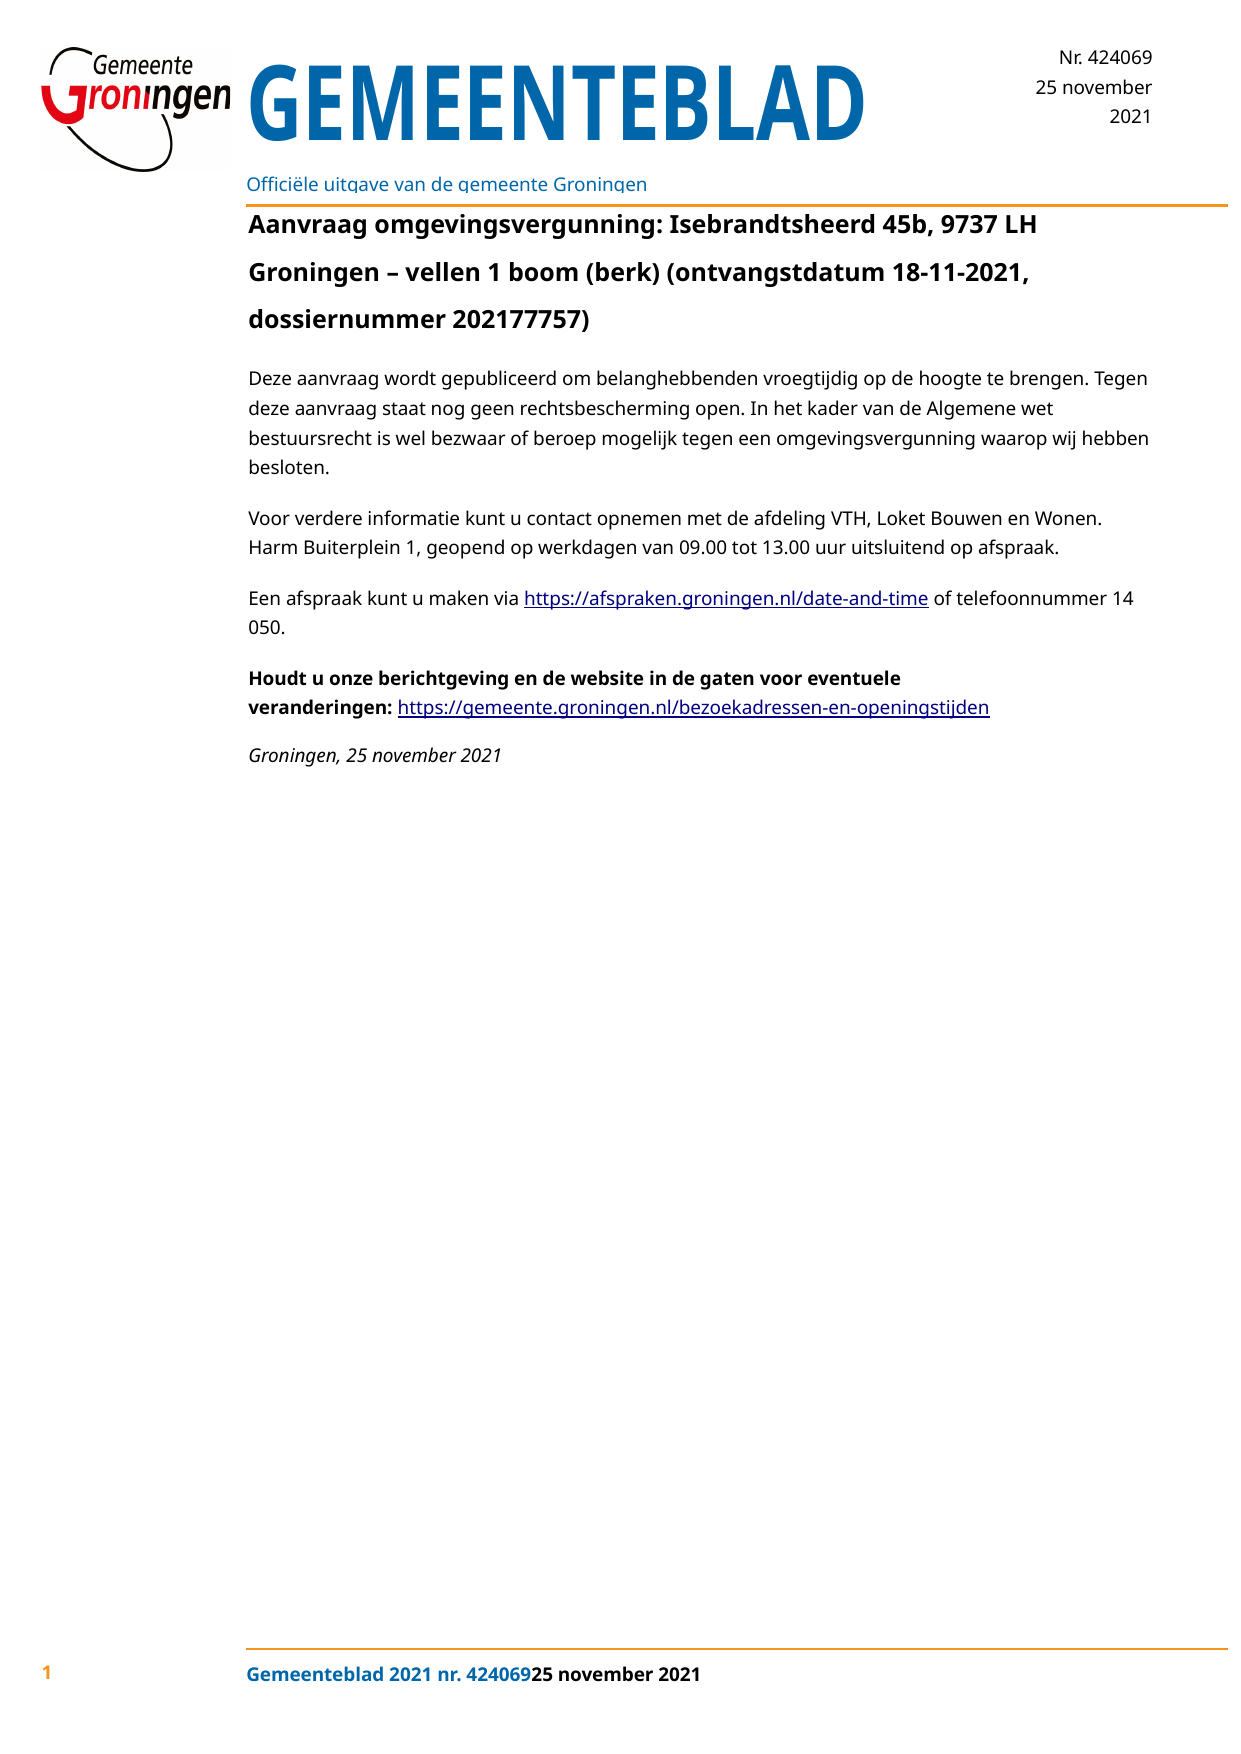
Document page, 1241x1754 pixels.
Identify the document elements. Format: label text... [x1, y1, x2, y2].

picture [41, 47, 231, 172]
text Groningen, 25 november 2021 [248, 742, 1152, 768]
text Voor verdere informatie kunt u contact opnemen met de afdeling VTH, Loket Bouwen en Wonen. Harm Buiterplein 1, geopend op werkdagen van 09.00 tot 13.00 uur uitsluitend op afspraak. [248, 505, 1152, 560]
text Aanvraag omgevingsvergunning: Isebrandtsheerd 45b, 9737 LH Groningen – vellen 1 boom (berk) (ontvangstdatum 18-11-2021, dossiernummer 202177757) [248, 207, 1152, 336]
text Een afspraak kunt u maken via https://afspraken.groningen.nl/date-and-time of telefoonnummer 14 050. [248, 585, 1152, 640]
text Deze aanvraag wordt gepubliceerd om belanghebbenden vroegtijdig op de hoogte te brengen. Tegen deze aanvraag staat nog geen rechtsbescherming open. In het kader van de Algemene wet bestuursrecht is wel bezwaar of beroep mogelijk tegen een omgevingsvergunning waarop wij hebben besloten. [248, 366, 1152, 480]
text Houdt u onze berichtgeving en de website in de gaten voor eventuele veranderingen: https://gemeente.groningen.nl/bezoekadressen-en-openingstijden [248, 665, 1152, 720]
